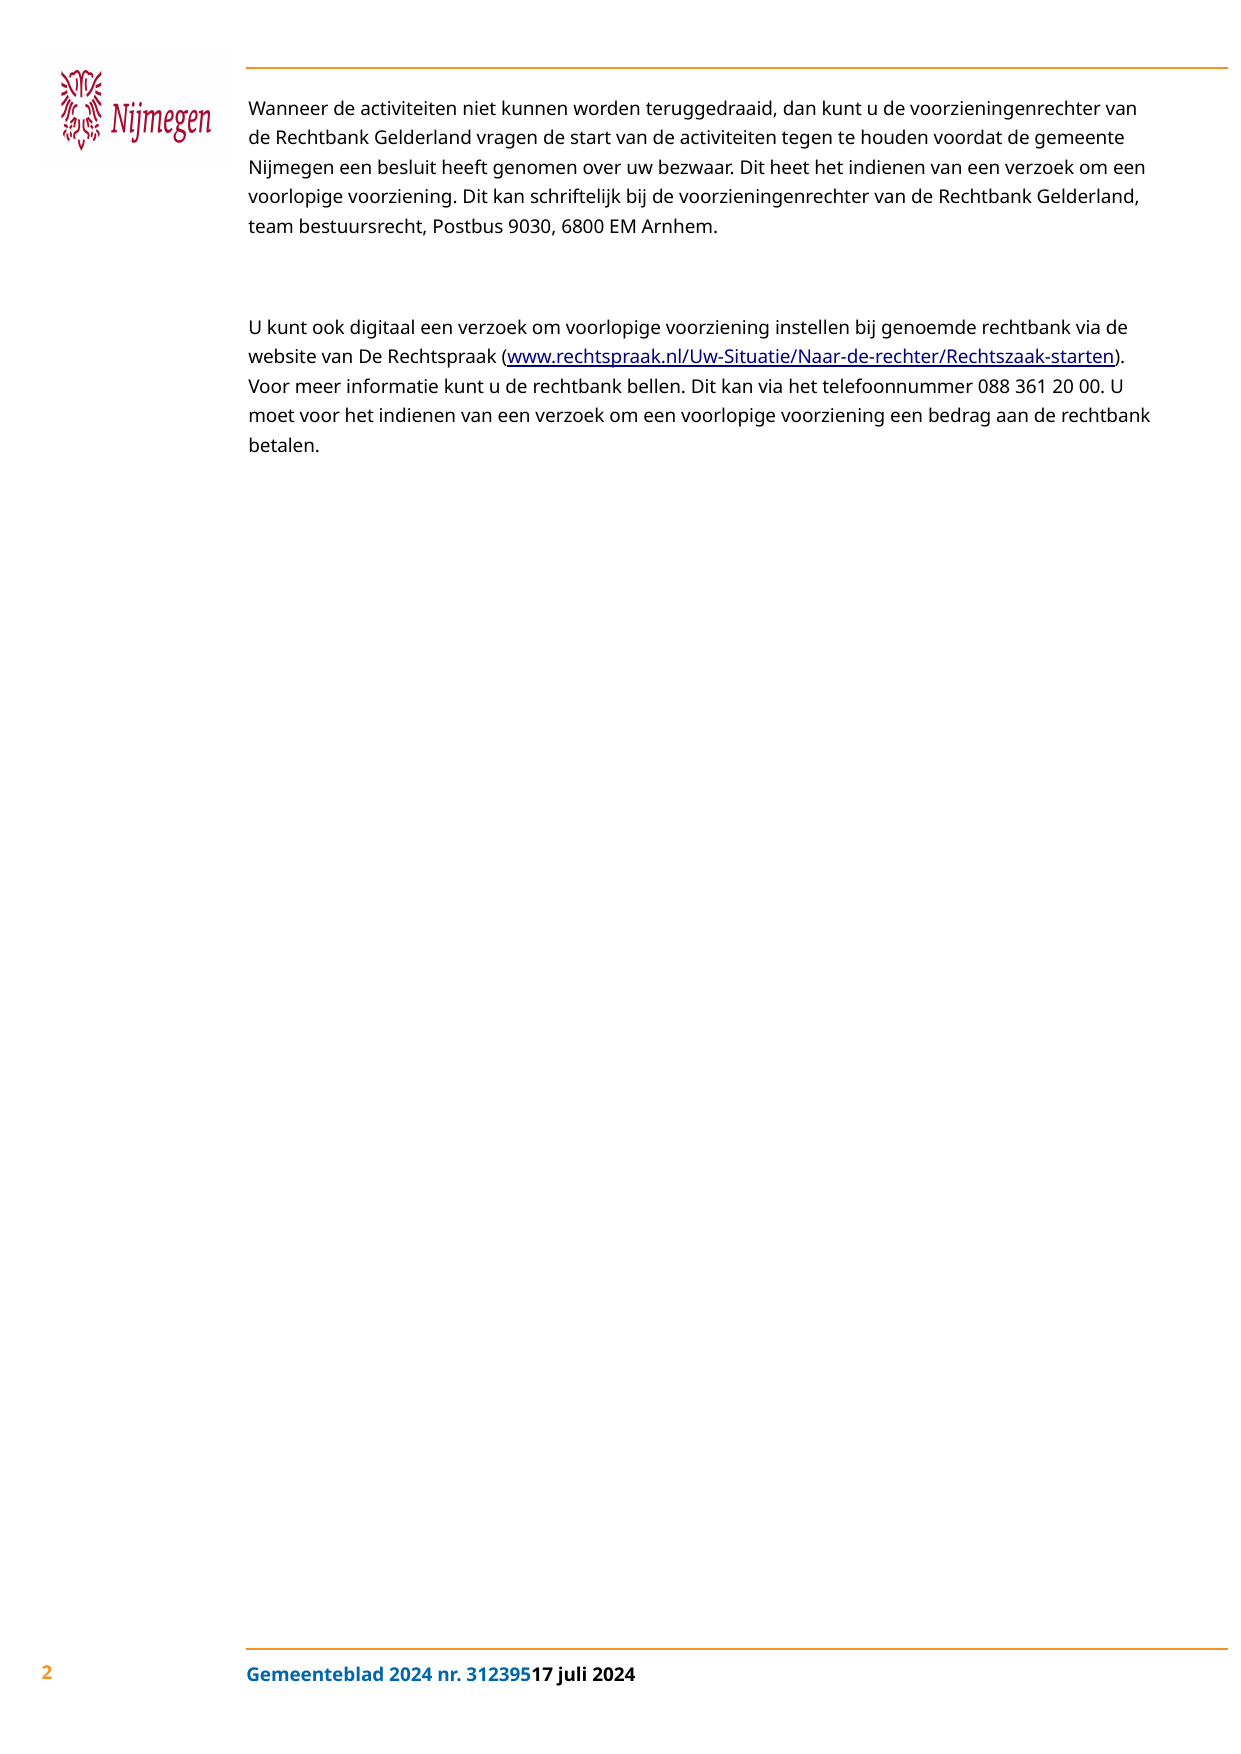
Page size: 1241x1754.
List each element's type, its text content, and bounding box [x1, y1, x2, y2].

picture [41, 47, 231, 172]
text Wanneer de activiteiten niet kunnen worden teruggedraaid, dan kunt u de voorzieningenrechter van de Rechtbank Gelderland vragen de start van de activiteiten tegen te houden voordat de gemeente Nijmegen een besluit heeft genomen over uw bezwaar. Dit heet het indienen van een verzoek om een voorlopige voorziening. Dit kan schriftelijk bij de voorzieningenrechter van de Rechtbank Gelderland, team bestuursrecht, Postbus 9030, 6800 EM Arnhem. [248, 95, 1152, 239]
text U kunt ook digitaal een verzoek om voorlopige voorziening instellen bij genoemde rechtbank via de website van De Rechtspraak (www.rechtspraak.nl/Uw-Situatie/Naar-de-rechter/Rechtszaak-starten). Voor meer informatie kunt u de rechtbank bellen. Dit kan via het telefoonnummer 088 361 20 00. U moet voor het indienen van een verzoek om een voorlopige voorziening een bedrag aan de rechtbank betalen. [248, 314, 1152, 458]
